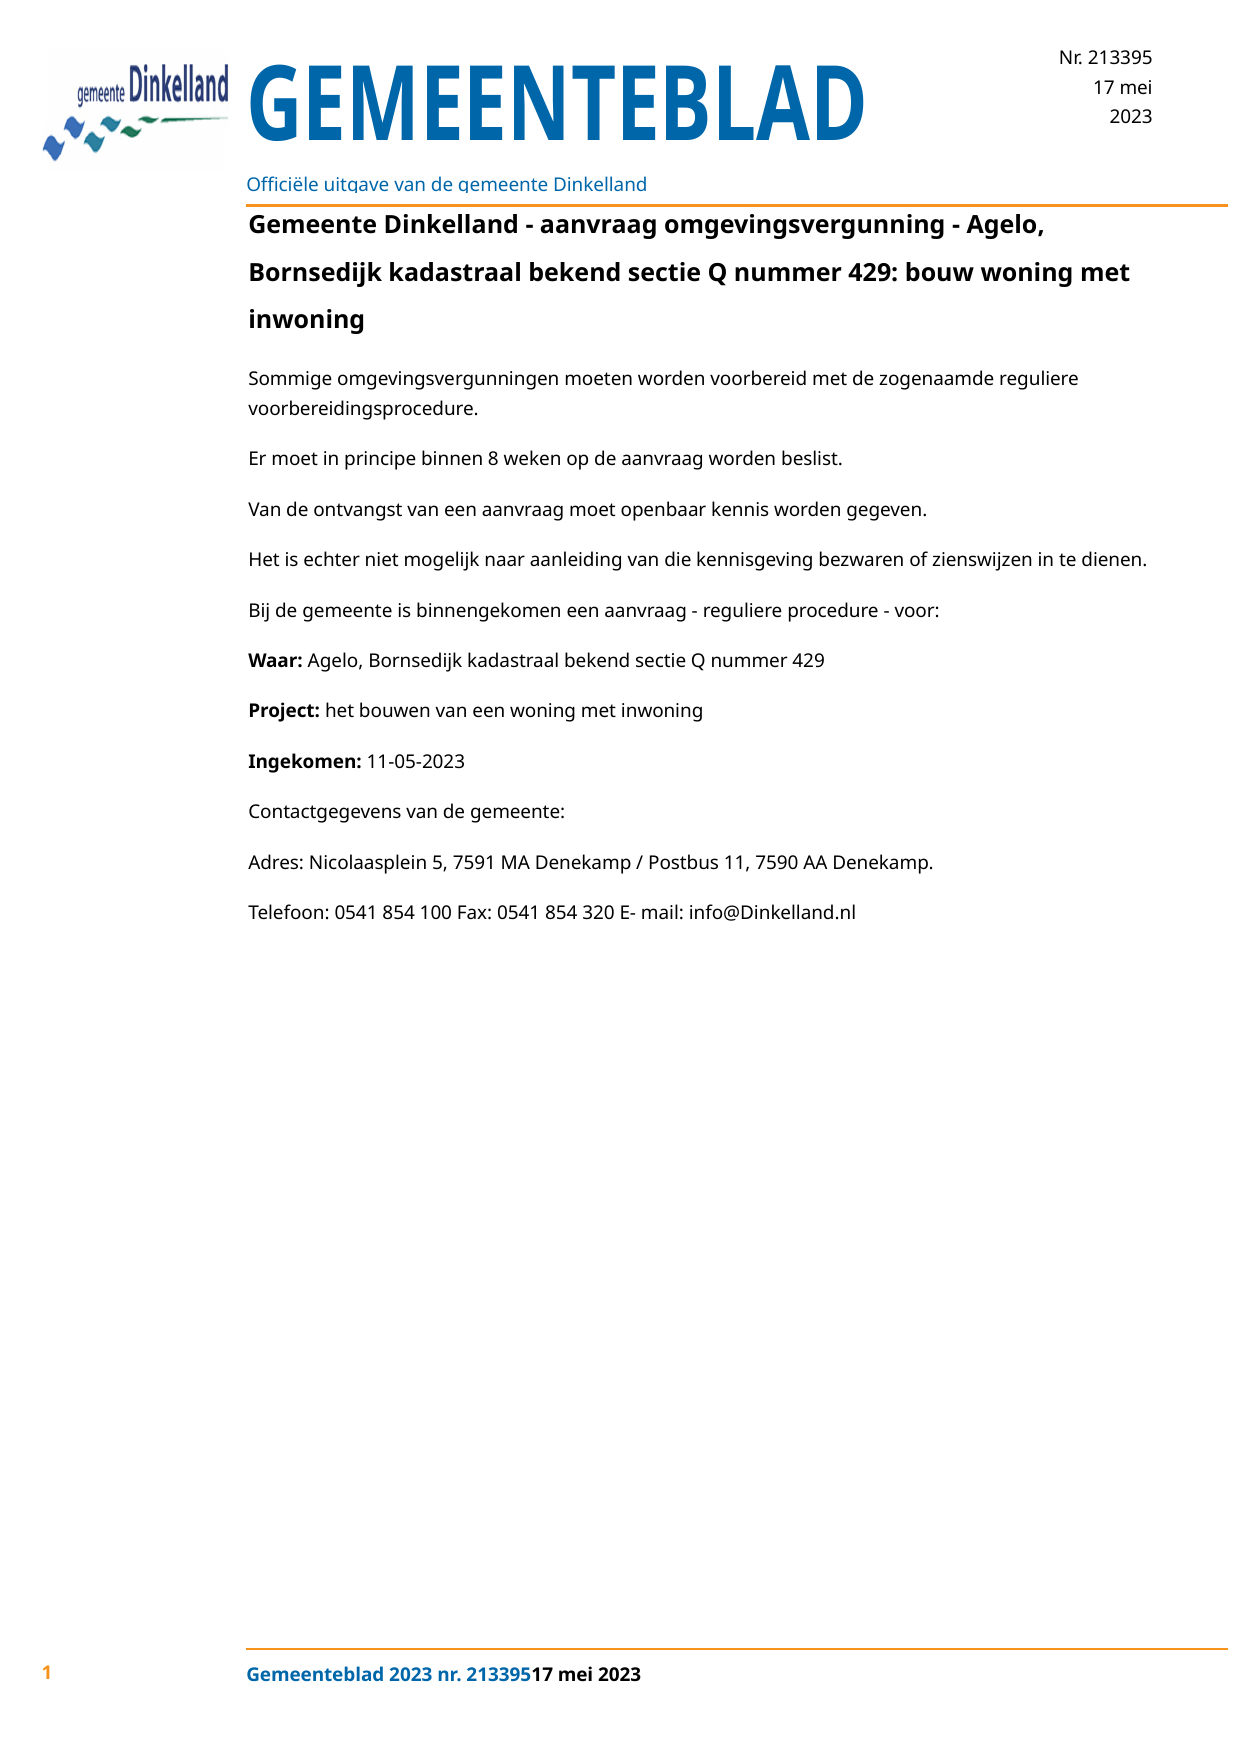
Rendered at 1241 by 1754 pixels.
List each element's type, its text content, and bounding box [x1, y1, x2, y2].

text Adres: Nicolaasplein 5, 7591 MA Denekamp / Postbus 11, 7590 AA Denekamp. [248, 849, 1152, 874]
text Contactgegevens van de gemeente: [248, 798, 1152, 824]
text Gemeente Dinkelland - aanvraag omgevingsvergunning - Agelo, Bornsedijk kadastraal bekend sectie Q nummer 429: bouw woning met inwoning [248, 207, 1152, 336]
text Er moet in principe binnen 8 weken op de aanvraag worden beslist. [248, 446, 1152, 471]
text Project: het bouwen van een woning met inwoning [248, 698, 1152, 723]
text Bij de gemeente is binnengekomen een aanvraag - reguliere procedure - voor: [248, 597, 1152, 622]
text Van de ontvangst van een aanvraag moet openbaar kennis worden gegeven. [248, 496, 1152, 522]
text Telefoon: 0541 854 100 Fax: 0541 854 320 E- mail: info@Dinkelland.nl [248, 899, 1152, 925]
text Sommige omgevingsvergunningen moeten worden voorbereid met de zogenaamde reguliere voorbereidingsprocedure. [248, 366, 1152, 421]
text Ingekomen: 11-05-2023 [248, 748, 1152, 774]
text Waar: Agelo, Bornsedijk kadastraal bekend sectie Q nummer 429 [248, 647, 1152, 673]
text Het is echter niet mogelijk naar aanleiding van die kennisgeving bezwaren of zienswijzen in te dienen. [248, 546, 1152, 572]
picture [41, 47, 231, 172]
